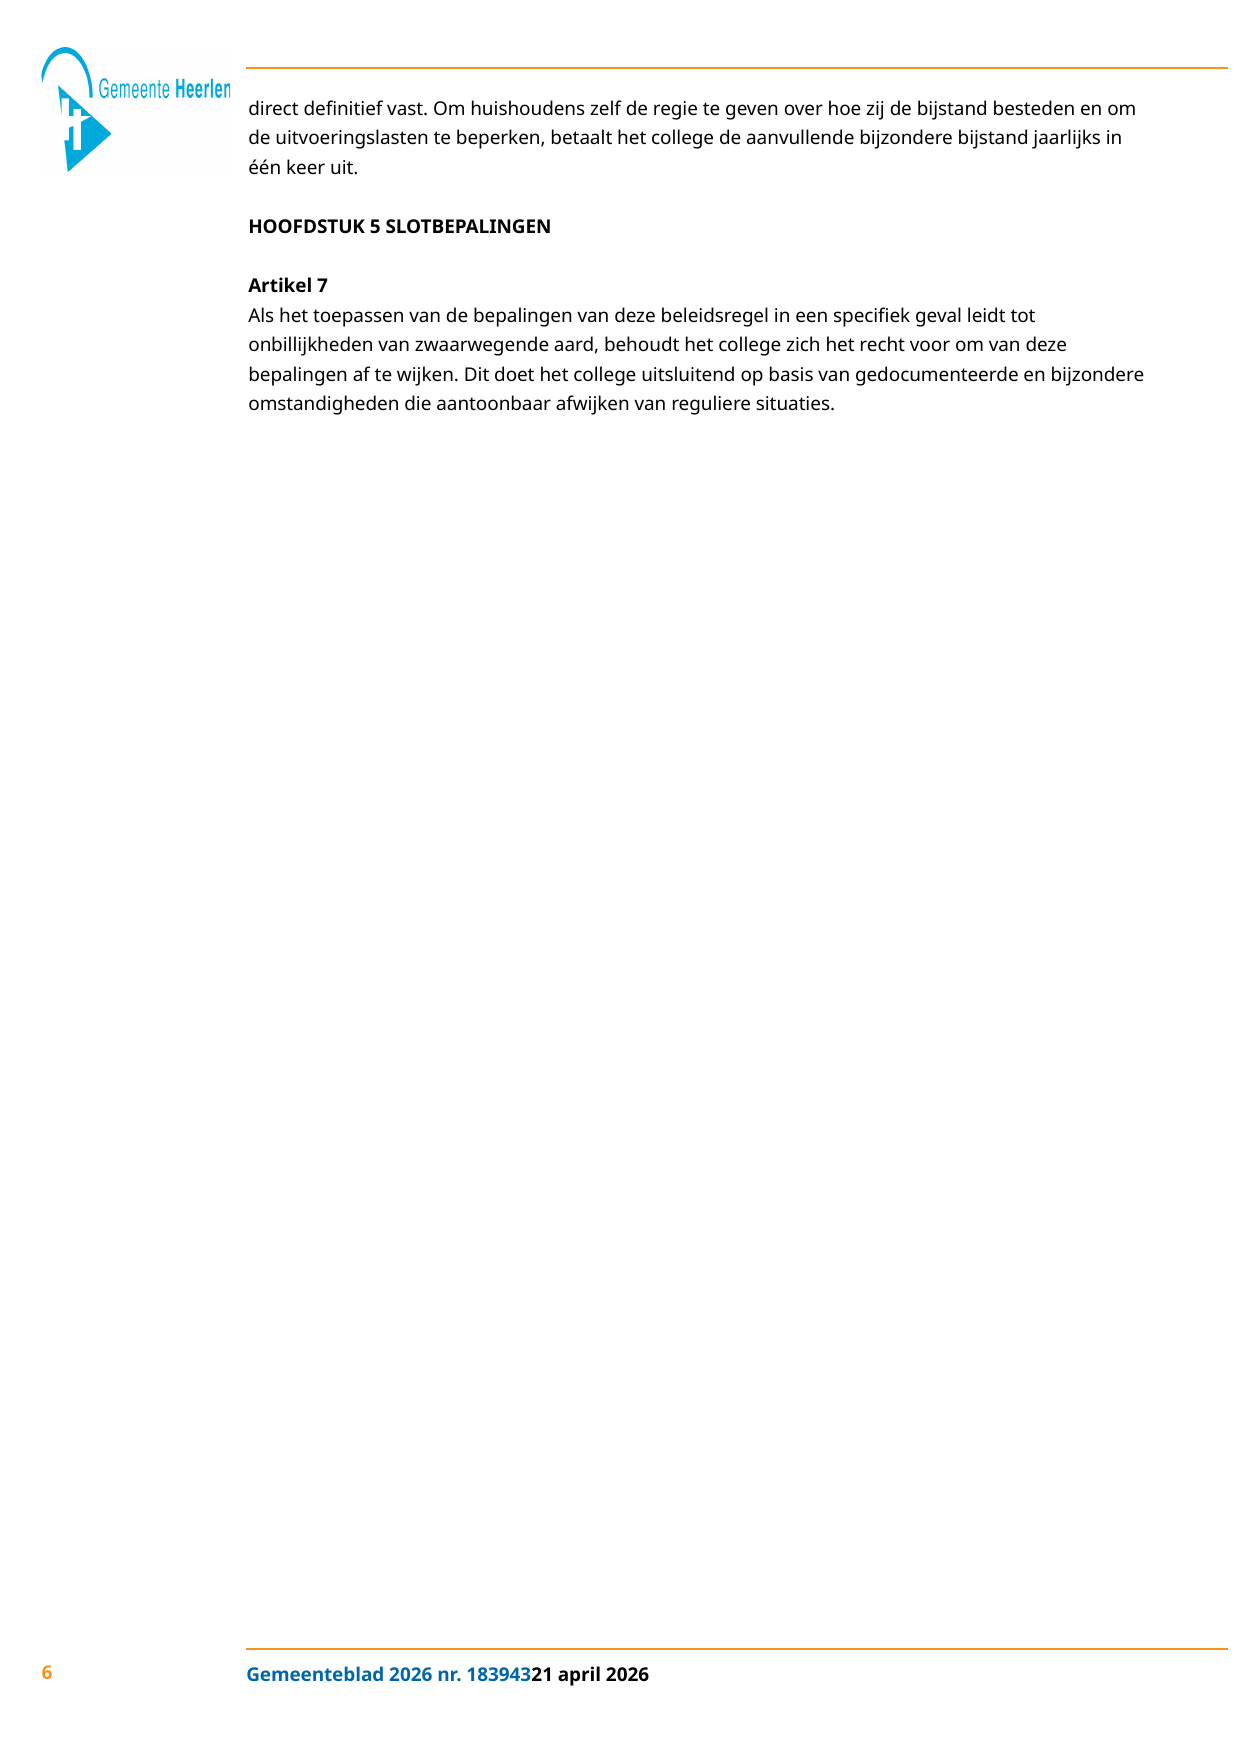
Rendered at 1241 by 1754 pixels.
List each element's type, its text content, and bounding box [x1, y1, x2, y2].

text direct definitief vast. Om huishoudens zelf de regie te geven over hoe zij de bijstand besteden en om de uitvoeringslasten te beperken, betaalt het college de aanvullende bijzondere bijstand jaarlijks in één keer uit. [248, 95, 1152, 180]
text HOOFDSTUK 5 SLOTBEPALINGEN [248, 213, 1152, 239]
text Artikel 7 [248, 272, 1152, 298]
text Als het toepassen van de bepalingen van deze beleidsregel in een specifiek geval leidt tot onbillijkheden van zwaarwegende aard, behoudt het college zich het recht voor om van deze bepalingen af te wijken. Dit doet het college uitsluitend op basis van gedocumenteerde en bijzondere omstandigheden die aantoonbaar afwijken van reguliere situaties. [248, 302, 1152, 416]
picture [41, 47, 59, 70]
picture [41, 47, 231, 172]
